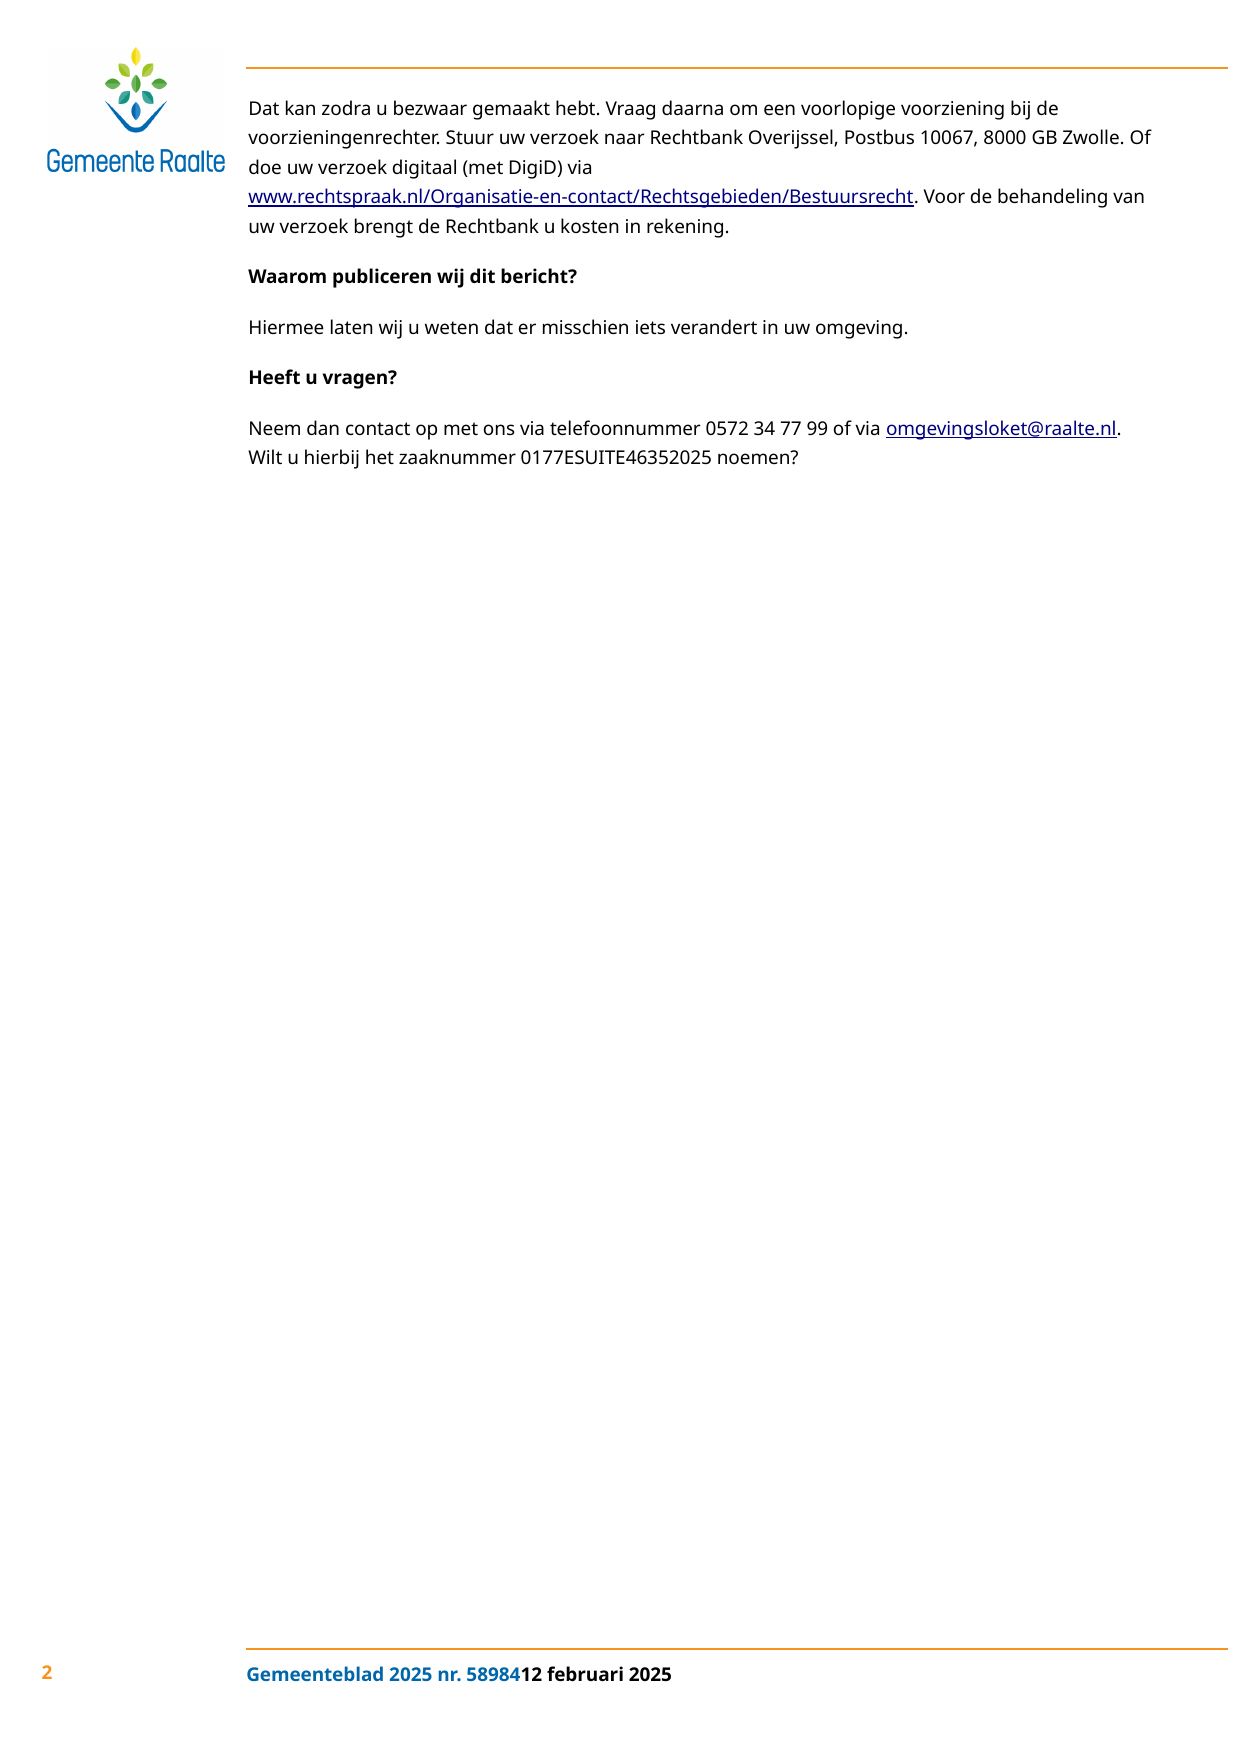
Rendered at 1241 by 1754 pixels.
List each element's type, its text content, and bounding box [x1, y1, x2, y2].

text Heeft u vragen? [248, 364, 1152, 390]
text Waarom publiceren wij dit bericht? [248, 263, 1152, 289]
picture [41, 47, 231, 172]
text Hiermee laten wij u weten dat er misschien iets verandert in uw omgeving. [248, 314, 1152, 340]
text Neem dan contact op met ons via telefoonnummer 0572 34 77 99 of via omgevingsloket@raalte.nl. Wilt u hierbij het zaaknummer 0177ESUITE46352025 noemen? [248, 415, 1152, 470]
text Dat kan zodra u bezwaar gemaakt hebt. Vraag daarna om een voorlopige voorziening bij de voorzieningenrechter. Stuur uw verzoek naar Rechtbank Overijssel, Postbus 10067, 8000 GB Zwolle. Of doe uw verzoek digitaal (met DigiD) via www.rechtspraak.nl/Organisatie-en-contact/Rechtsgebieden/Bestuursrecht. Voor de behandeling van uw verzoek brengt de Rechtbank u kosten in rekening. [248, 95, 1152, 239]
